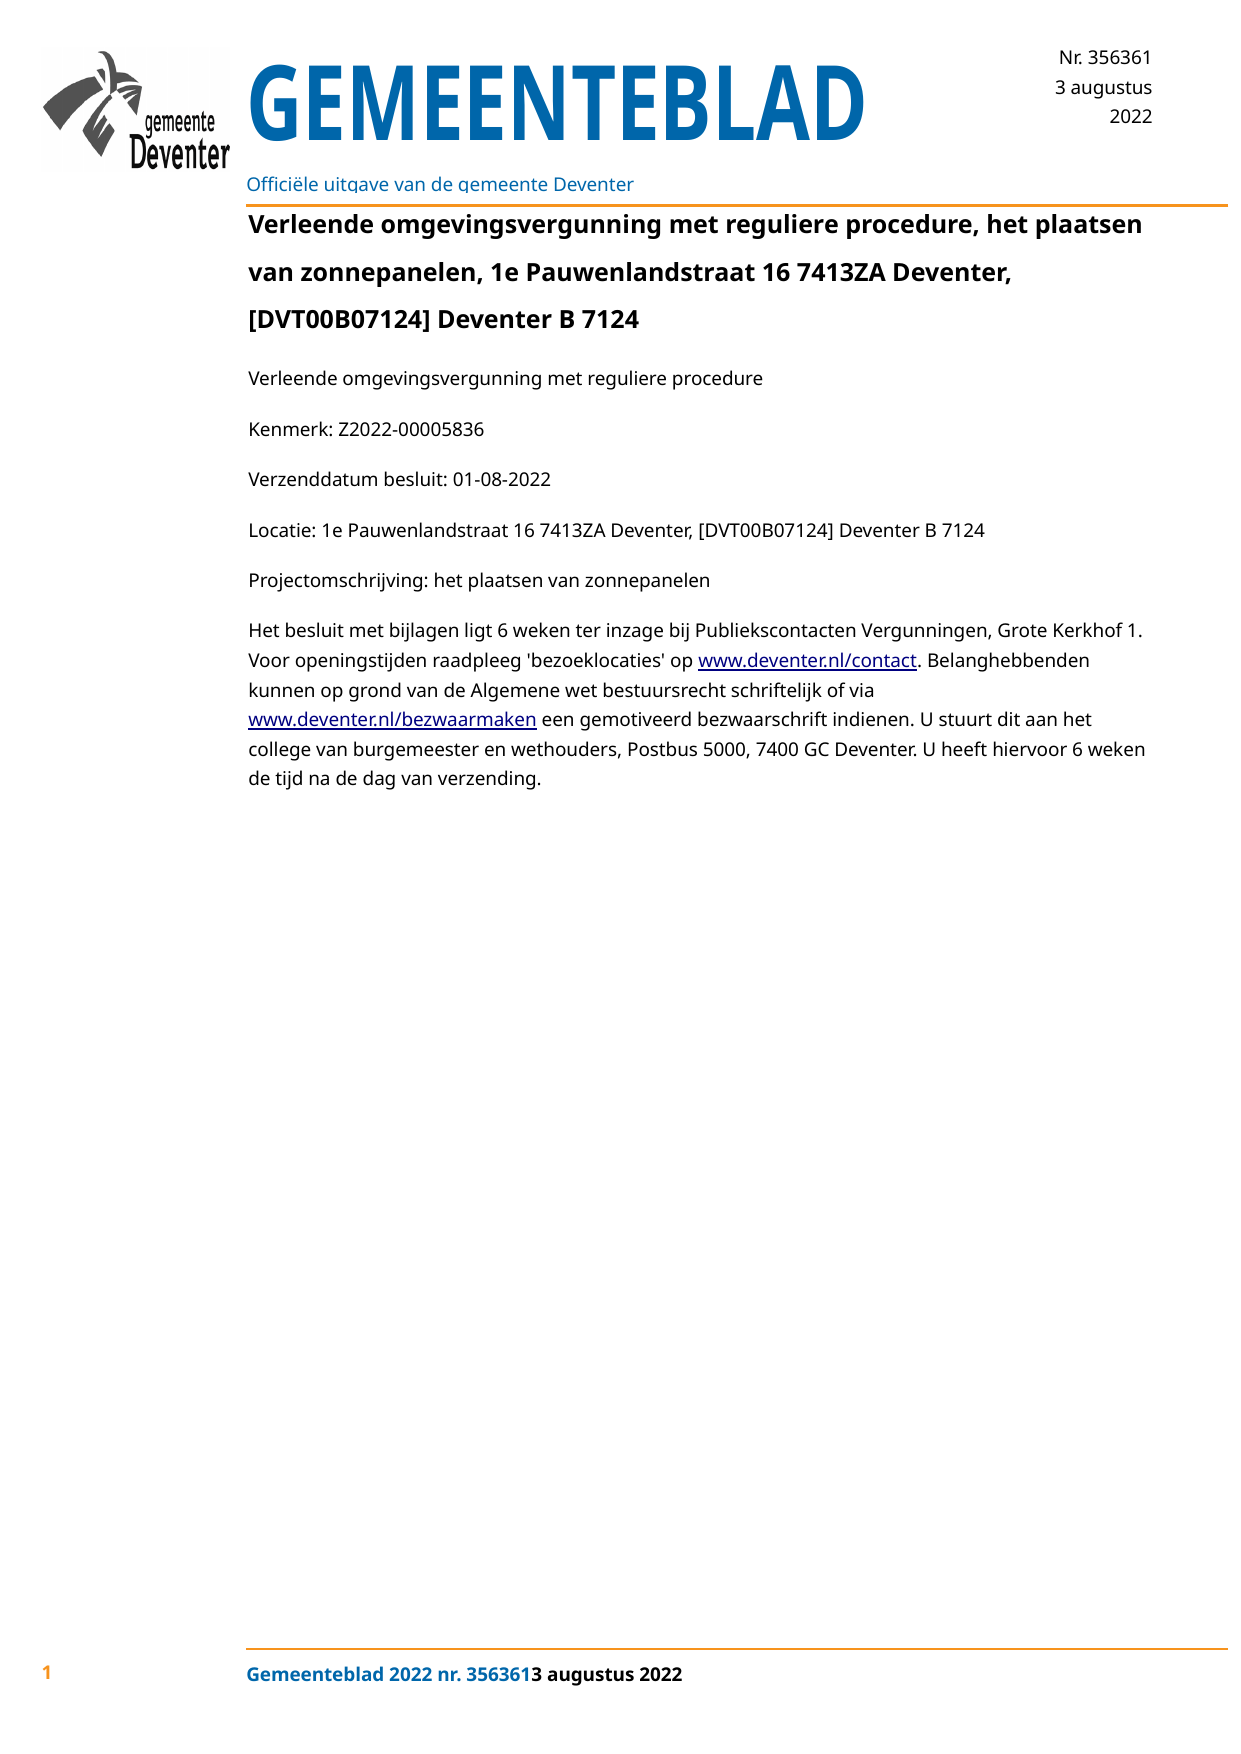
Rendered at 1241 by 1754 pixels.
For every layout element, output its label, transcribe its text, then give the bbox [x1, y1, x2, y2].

text Verzenddatum besluit: 01-08-2022 [248, 466, 1152, 492]
text Projectomschrijving: het plaatsen van zonnepanelen [248, 567, 1152, 593]
text Verleende omgevingsvergunning met reguliere procedure, het plaatsen van zonnepanelen, 1e Pauwenlandstraat 16 7413ZA Deventer, [DVT00B07124] Deventer B 7124 [248, 207, 1152, 336]
text Het besluit met bijlagen ligt 6 weken ter inzage bij Publiekscontacten Vergunningen, Grote Kerkhof 1. Voor openingstijden raadpleeg 'bezoeklocaties' op www.deventer.nl/contact. Belanghebbenden kunnen op grond van de Algemene wet bestuursrecht schriftelijk of via www.deventer.nl/bezwaarmaken een gemotiveerd bezwaarschrift indienen. U stuurt dit aan het college van burgemeester en wethouders, Postbus 5000, 7400 GC Deventer. U heeft hiervoor 6 weken de tijd na de dag van verzending. [248, 618, 1152, 791]
picture [41, 47, 231, 172]
text Kenmerk: Z2022-00005836 [248, 416, 1152, 442]
text Locatie: 1e Pauwenlandstraat 16 7413ZA Deventer, [DVT00B07124] Deventer B 7124 [248, 517, 1152, 542]
text Verleende omgevingsvergunning met reguliere procedure [248, 366, 1152, 391]
